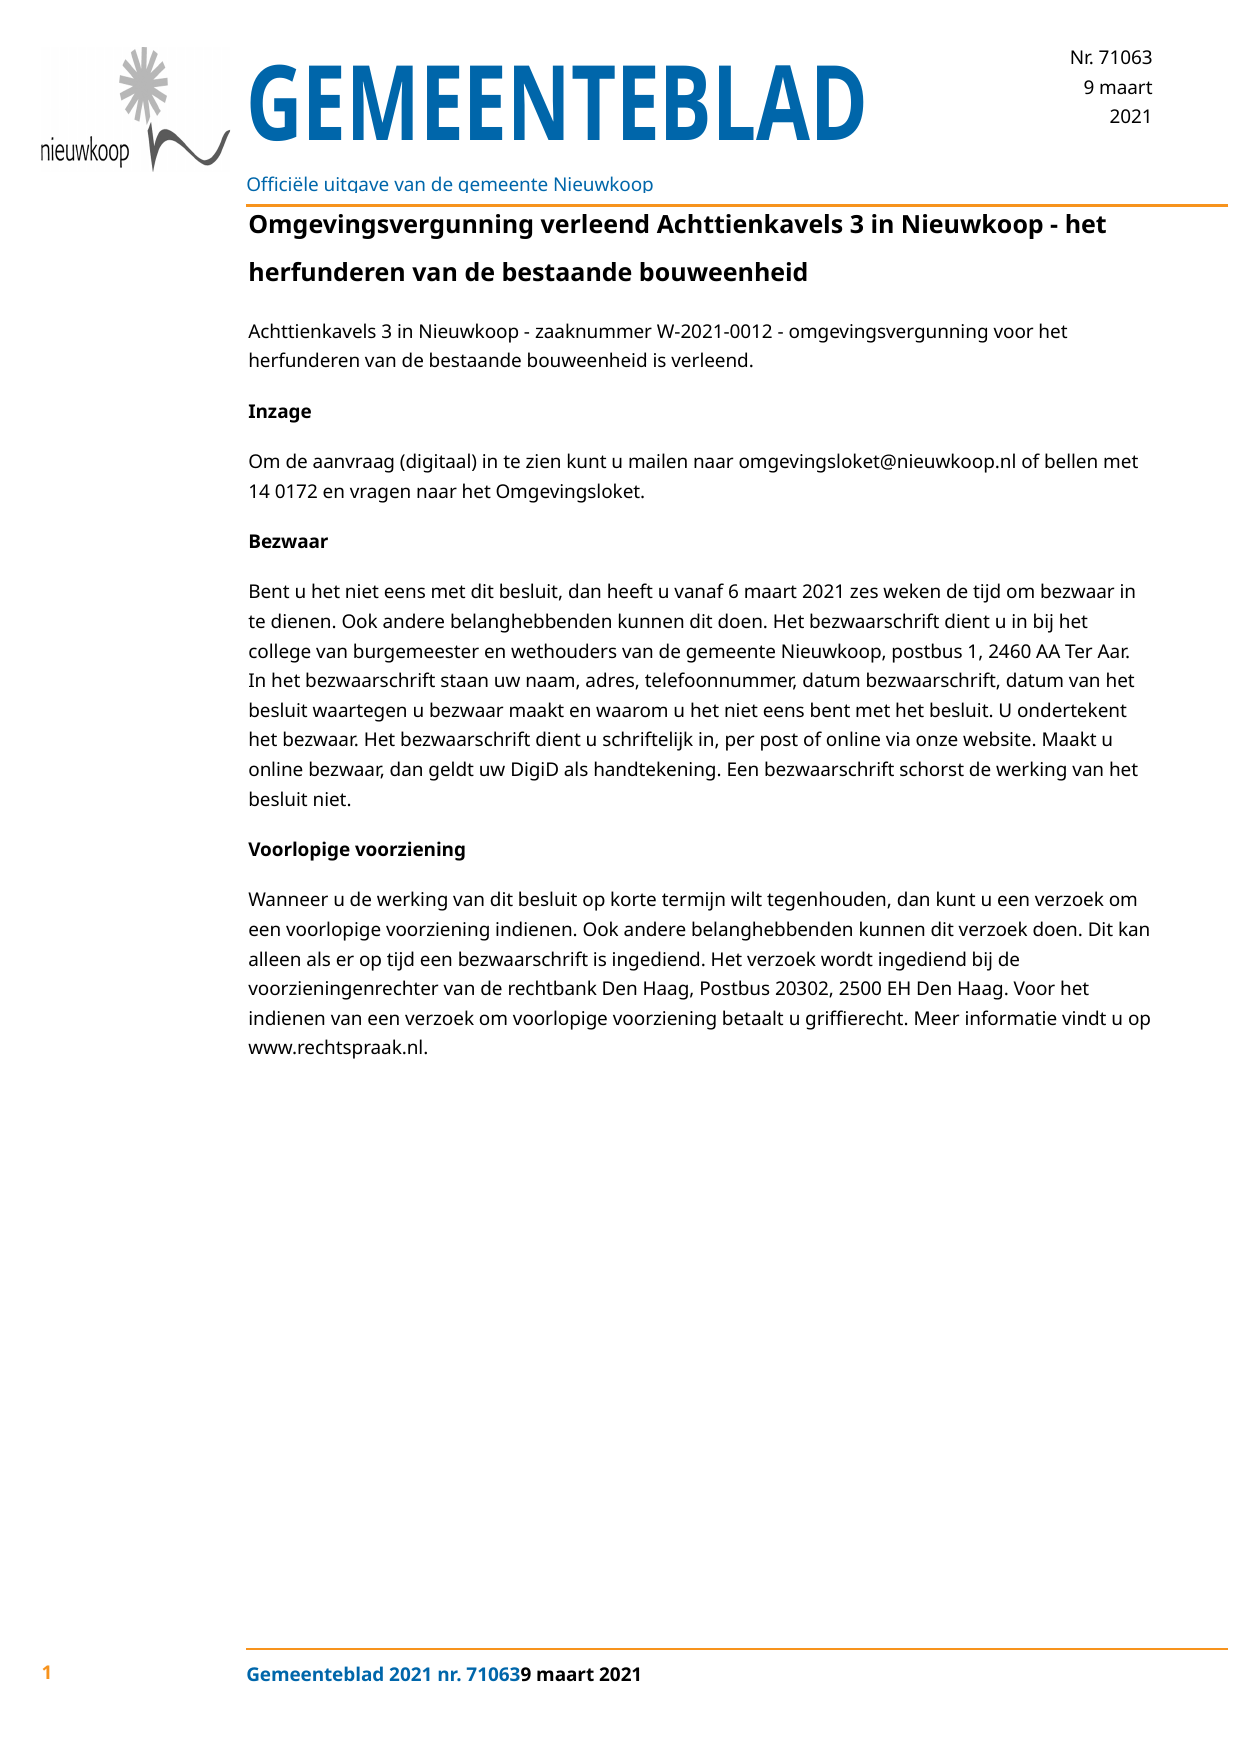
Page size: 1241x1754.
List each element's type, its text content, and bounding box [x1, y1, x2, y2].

text Bezwaar [248, 528, 1152, 554]
text Om de aanvraag (digitaal) in te zien kunt u mailen naar omgevingsloket@nieuwkoop.nl of bellen met 14 0172 en vragen naar het Omgevingsloket. [248, 448, 1152, 504]
text Inzage [248, 398, 1152, 424]
text Omgevingsvergunning verleend Achttienkavels 3 in Nieuwkoop - het herfunderen van de bestaande bouweenheid [248, 207, 1152, 288]
text Voorlopige voorziening [248, 836, 1152, 862]
text Wanneer u de werking van dit besluit op korte termijn wilt tegenhouden, dan kunt u een verzoek om een voorlopige voorziening indienen. Ook andere belanghebbenden kunnen dit verzoek doen. Dit kan alleen als er op tijd een bezwaarschrift is ingediend. Het verzoek wordt ingediend bij de voorzieningenrechter van de rechtbank Den Haag, Postbus 20302, 2500 EH Den Haag. Voor het indienen van een verzoek om voorlopige voorziening betaalt u griffierecht. Meer informatie vindt u op www.rechtspraak.nl. [248, 887, 1152, 1060]
picture [41, 47, 231, 172]
text Bent u het niet eens met dit besluit, dan heeft u vanaf 6 maart 2021 zes weken de tijd om bezwaar in te dienen. Ook andere belanghebbenden kunnen dit doen. Het bezwaarschrift dient u in bij het college van burgemeester en wethouders van de gemeente Nieuwkoop, postbus 1, 2460 AA Ter Aar. In het bezwaarschrift staan uw naam, adres, telefoonnummer, datum bezwaarschrift, datum van het besluit waartegen u bezwaar maakt en waarom u het niet eens bent met het besluit. U ondertekent het bezwaar. Het bezwaarschrift dient u schriftelijk in, per post of online via onze website. Maakt u online bezwaar, dan geldt uw DigiD als handtekening. Een bezwaarschrift schorst de werking van het besluit niet. [248, 579, 1152, 812]
text Achttienkavels 3 in Nieuwkoop - zaaknummer W-2021-0012 - omgevingsvergunning voor het herfunderen van de bestaande bouweenheid is verleend. [248, 318, 1152, 373]
